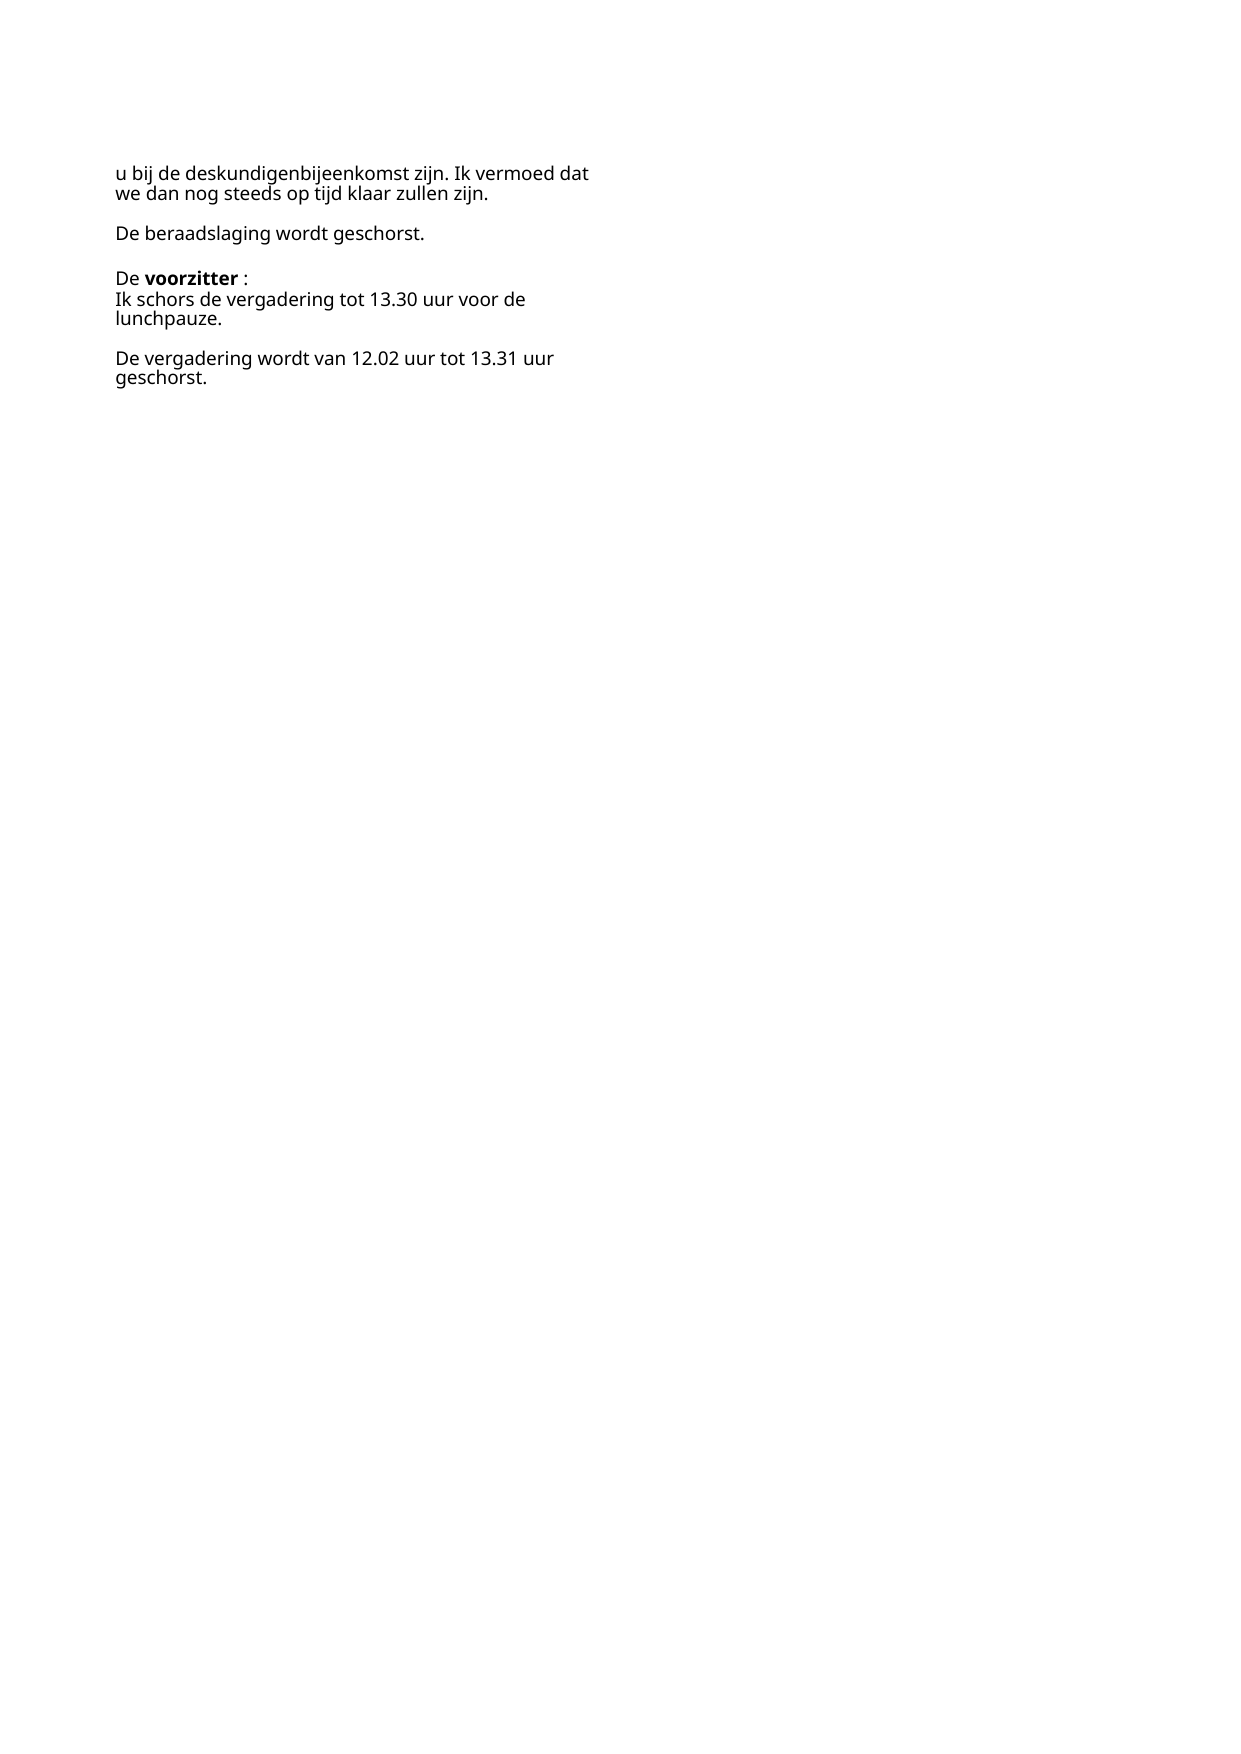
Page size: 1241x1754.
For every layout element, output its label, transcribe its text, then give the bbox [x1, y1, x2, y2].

text De vergadering wordt van 12.02 uur tot 13.31 uur geschorst. [115, 350, 605, 388]
text De voorzitter : [115, 265, 605, 291]
text Ik schors de vergadering tot 13.30 uur voor de lunchpauze. [115, 291, 605, 329]
text De beraadslaging wordt geschorst. [115, 225, 605, 244]
text u bij de deskundigenbijeenkomst zijn. Ik vermoed dat we dan nog steeds op tijd klaar zullen zijn. [115, 165, 605, 204]
